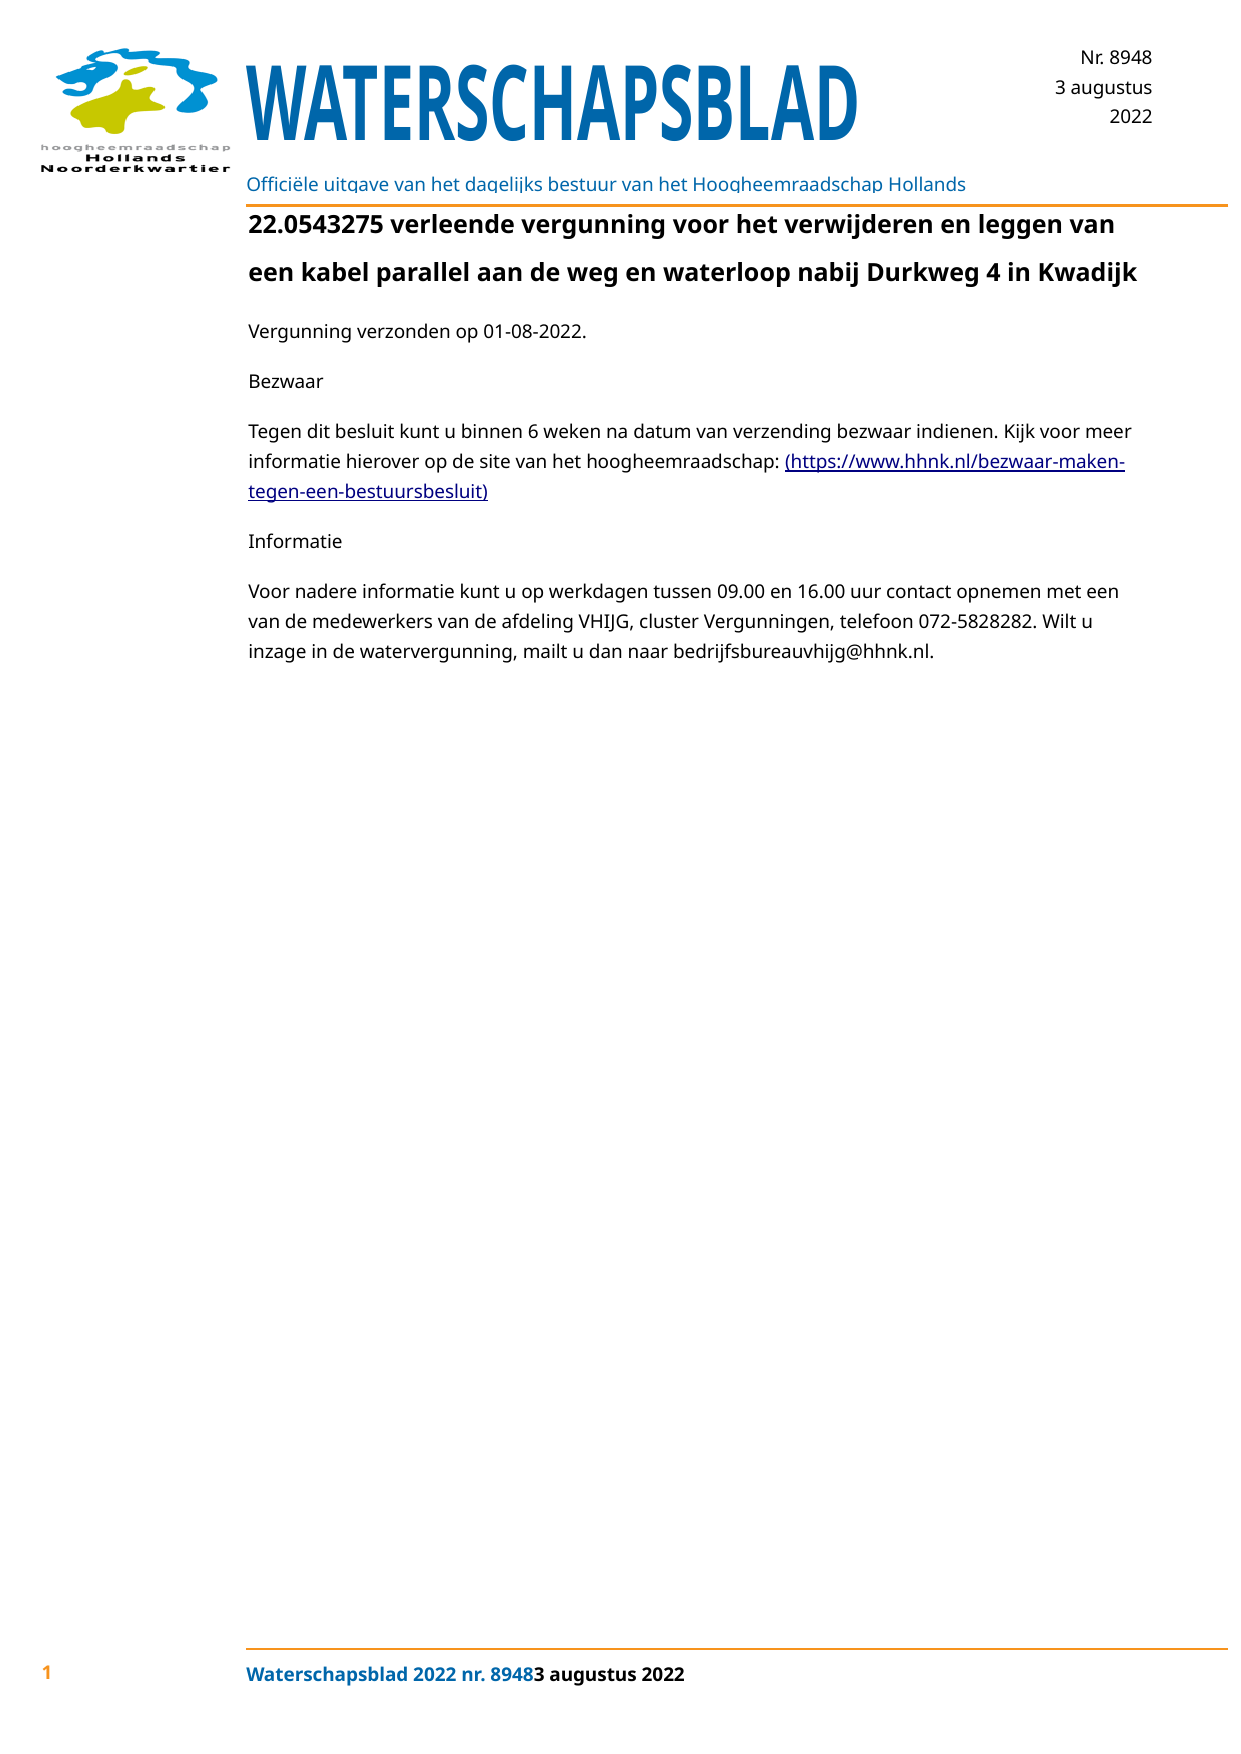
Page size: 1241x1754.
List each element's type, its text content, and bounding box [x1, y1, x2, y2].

text 22.0543275 verleende vergunning voor het verwijderen en leggen van een kabel parallel aan de weg en waterloop nabij Durkweg 4 in Kwadijk [248, 207, 1152, 288]
picture [41, 47, 231, 172]
text Vergunning verzonden op 01-08-2022. [248, 318, 1152, 344]
text Informatie [248, 528, 1152, 554]
text Tegen dit besluit kunt u binnen 6 weken na datum van verzending bezwaar indienen. Kijk voor meer informatie hierover op de site van het hoogheemraadschap: (https://www.hhnk.nl/bezwaar-maken-tegen-een-bestuursbesluit) [248, 419, 1152, 504]
text Bezwaar [248, 368, 1152, 394]
text Voor nadere informatie kunt u op werkdagen tussen 09.00 en 16.00 uur contact opnemen met een van de medewerkers van de afdeling VHIJG, cluster Vergunningen, telefoon 072-5828282. Wilt u inzage in de watervergunning, mailt u dan naar bedrijfsbureauvhijg@hhnk.nl. [248, 579, 1152, 664]
